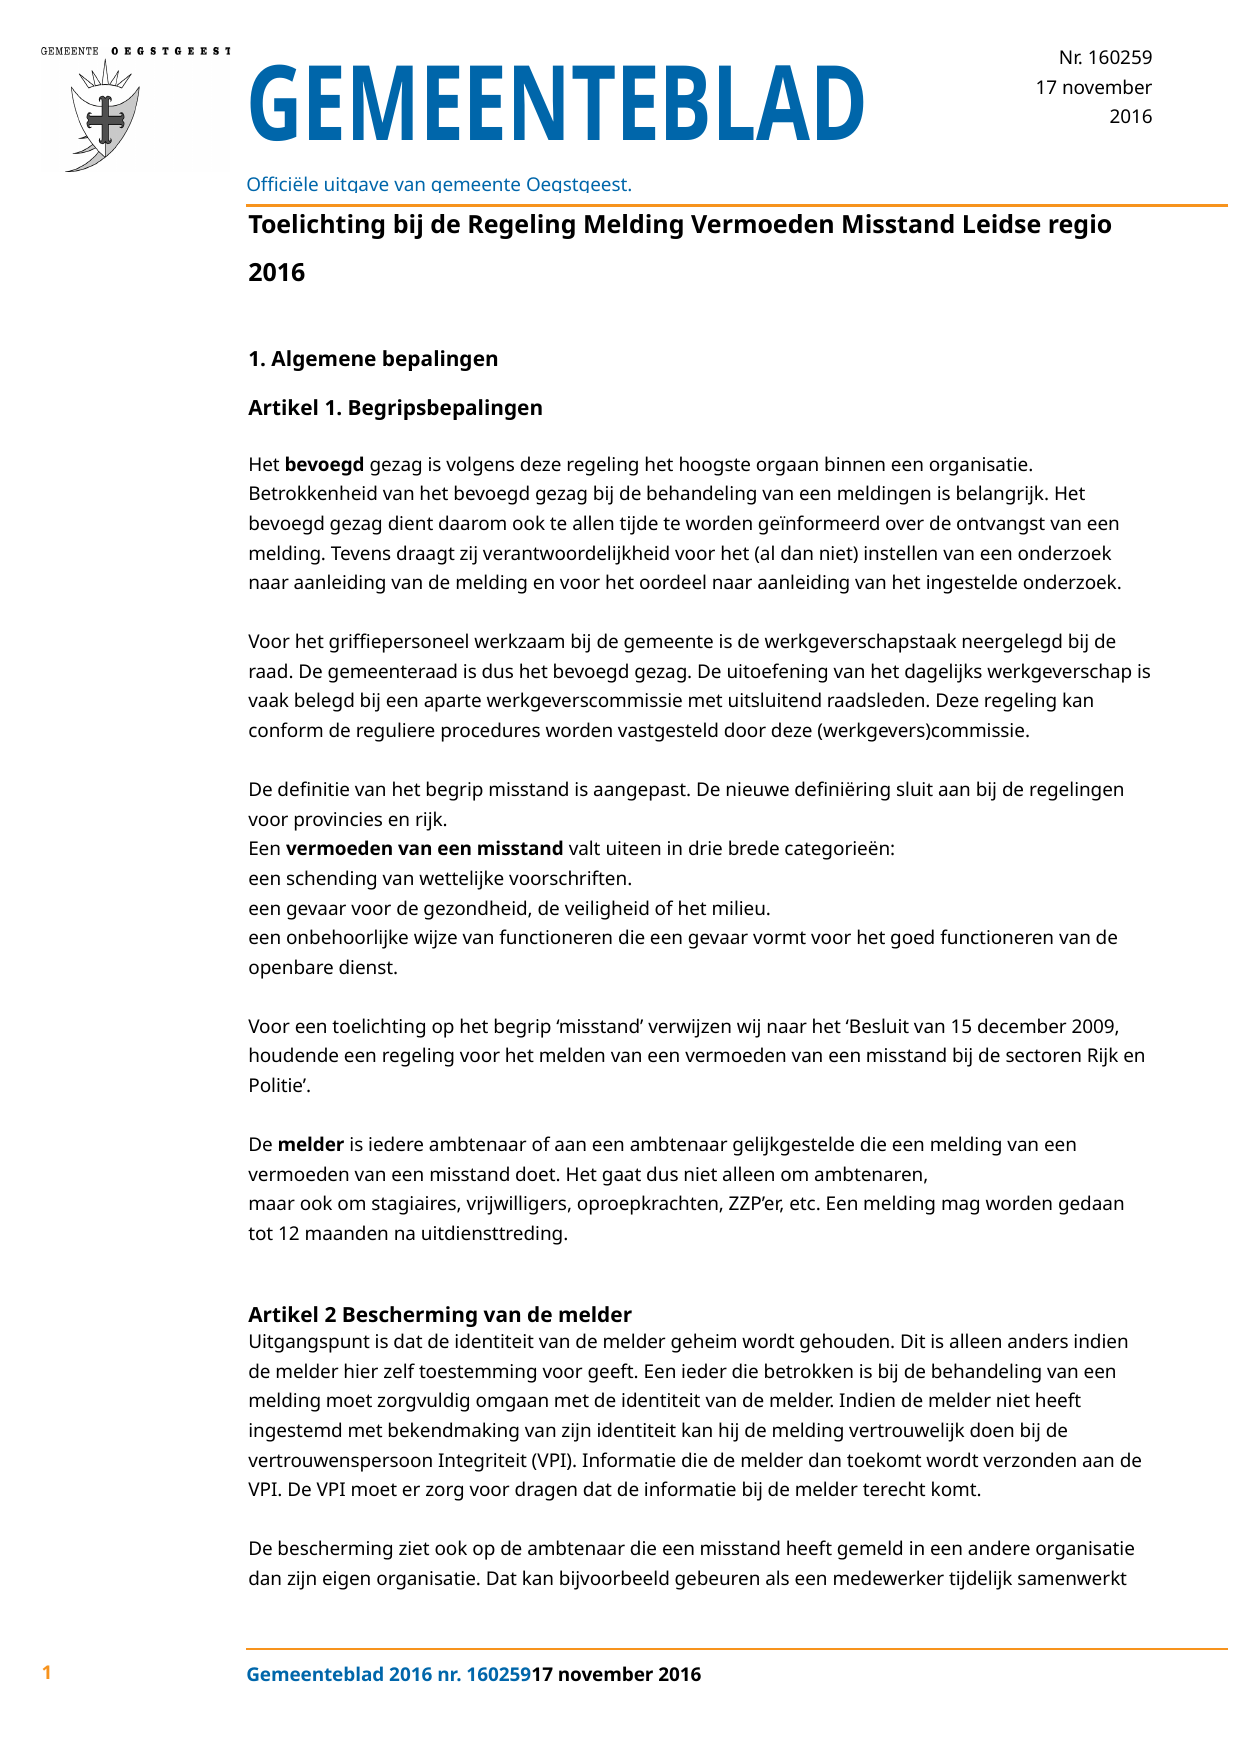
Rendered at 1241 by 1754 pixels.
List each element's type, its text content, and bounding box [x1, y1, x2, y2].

text Artikel 2 Bescherming van de melder [248, 1300, 1152, 1328]
text Uitgangspunt is dat de identiteit van de melder geheim wordt gehouden. Dit is alleen anders indien de melder hier zelf toestemming voor geeft. Een ieder die betrokken is bij de behandeling van een melding moet zorgvuldig omgaan met de identiteit van de melder. Indien de melder niet heeft ingestemd met bekendmaking van zijn identiteit kan hij de melding vertrouwelijk doen bij de vertrouwenspersoon Integriteit (VPI). Informatie die de melder dan toekomt wordt verzonden aan de VPI. De VPI moet er zorg voor dragen dat de informatie bij de melder terecht komt. [248, 1328, 1152, 1502]
text een onbehoorlijke wijze van functioneren die een gevaar vormt voor het goed functioneren van de openbare dienst. [248, 924, 1152, 979]
text Toelichting bij de Regeling Melding Vermoeden Misstand Leidse regio 2016 [248, 207, 1152, 288]
text Voor een toelichting op het begrip ‘misstand’ verwijzen wij naar het ‘Besluit van 15 december 2009, houdende een regeling voor het melden van een vermoeden van een misstand bij de sectoren Rijk en Politie’. [248, 1013, 1152, 1098]
text Een vermoeden van een misstand valt uiteen in drie brede categorieën: [248, 836, 1152, 861]
text De bescherming ziet ook op de ambtenaar die een misstand heeft gemeld in een andere organisatie dan zijn eigen organisatie. Dat kan bijvoorbeeld gebeuren als een medewerker tijdelijk samenwerkt [248, 1536, 1152, 1591]
picture [41, 47, 231, 172]
text De definitie van het begrip misstand is aangepast. De nieuwe definiëring sluit aan bij de regelingen voor provincies en rijk. [248, 776, 1152, 832]
text Het bevoegd gezag is volgens deze regeling het hoogste orgaan binnen een organisatie. Betrokkenheid van het bevoegd gezag bij de behandeling van een meldingen is belangrijk. Het bevoegd gezag dient daarom ook te allen tijde te worden geïnformeerd over de ontvangst van een melding. Tevens draagt zij verantwoordelijkheid voor het (al dan niet) instellen van een onderzoek naar aanleiding van de melding en voor het oordeel naar aanleiding van het ingestelde onderzoek. [248, 451, 1152, 595]
text Artikel 1. Begripsbepalingen [248, 393, 1152, 421]
text een schending van wettelijke voorschriften. [248, 865, 1152, 891]
text maar ook om stagiaires, vrijwilligers, oproepkrachten, ZZP’er, etc. Een melding mag worden gedaan tot 12 maanden na uitdiensttreding. [248, 1191, 1152, 1246]
text De melder is iedere ambtenaar of aan een ambtenaar gelijkgestelde die een melding van een vermoeden van een misstand doet. Het gaat dus niet alleen om ambtenaren, [248, 1131, 1152, 1187]
text een gevaar voor de gezondheid, de veiligheid of het milieu. [248, 895, 1152, 920]
text 1. Algemene bepalingen [248, 344, 1152, 372]
text Voor het griffiepersoneel werkzaam bij de gemeente is de werkgeverschapstaak neergelegd bij de raad. De gemeenteraad is dus het bevoegd gezag. De uitoefening van het dagelijks werkgeverschap is vaak belegd bij een aparte werkgeverscommissie met uitsluitend raadsleden. Deze regeling kan conform de reguliere procedures worden vastgesteld door deze (werkgevers)commissie. [248, 628, 1152, 743]
